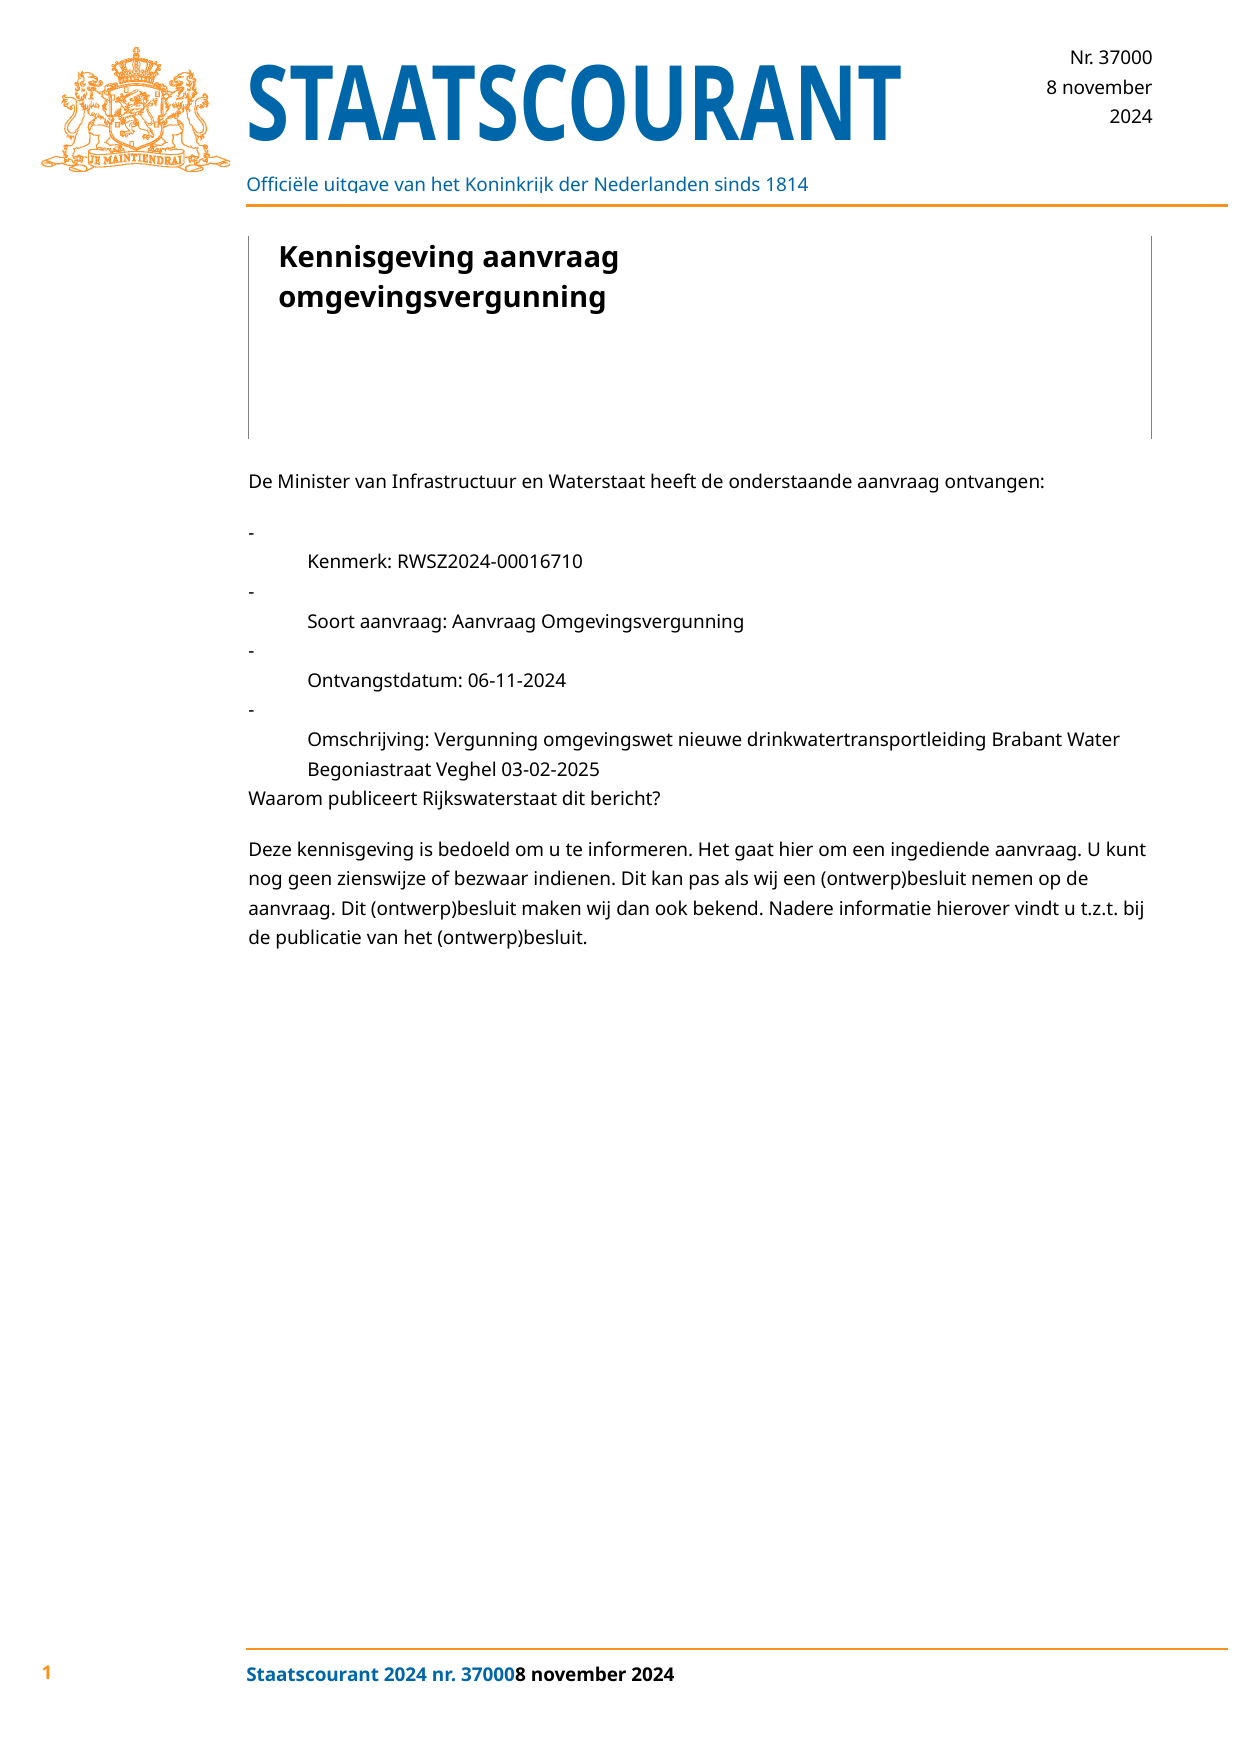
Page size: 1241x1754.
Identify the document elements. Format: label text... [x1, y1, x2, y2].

list Soort aanvraag: Aanvraag Omgevingsvergunning [248, 608, 1152, 633]
table_header [1090, 236, 1151, 413]
picture [41, 47, 231, 172]
table_header [850, 414, 1151, 439]
list Kenmerk: RWSZ2024-00016710 [248, 549, 1152, 574]
table_header [850, 236, 912, 413]
text Deze kennisgeving is bedoeld om u te informeren. Het gaat hier om een ingediende aanvraag. U kunt nog geen zienswijze of bezwaar indienen. Dit kan pas als wij een (ontwerp)besluit nemen op de aanvraag. Dit (ontwerp)besluit maken wij dan ook bekend. Nadere informatie hierover vindt u t.z.t. bij de publicatie van het (ontwerp)besluit. [248, 836, 1152, 950]
table_header Kennisgeving aanvraag omgevingsvergunning [249, 236, 850, 439]
picture [912, 236, 1090, 414]
list Ontvangstdatum: 06-11-2024 [248, 667, 1152, 693]
list Omschrijving: Vergunning omgevingswet nieuwe drinkwatertransportleiding Brabant Water Begoniastraat Veghel 03-02-2025 [248, 726, 1152, 781]
text De Minister van Infrastructuur en Waterstaat heeft de onderstaande aanvraag ontvangen: [248, 469, 1152, 494]
text Waarom publiceert Rijkswaterstaat dit bericht? [248, 785, 1152, 811]
